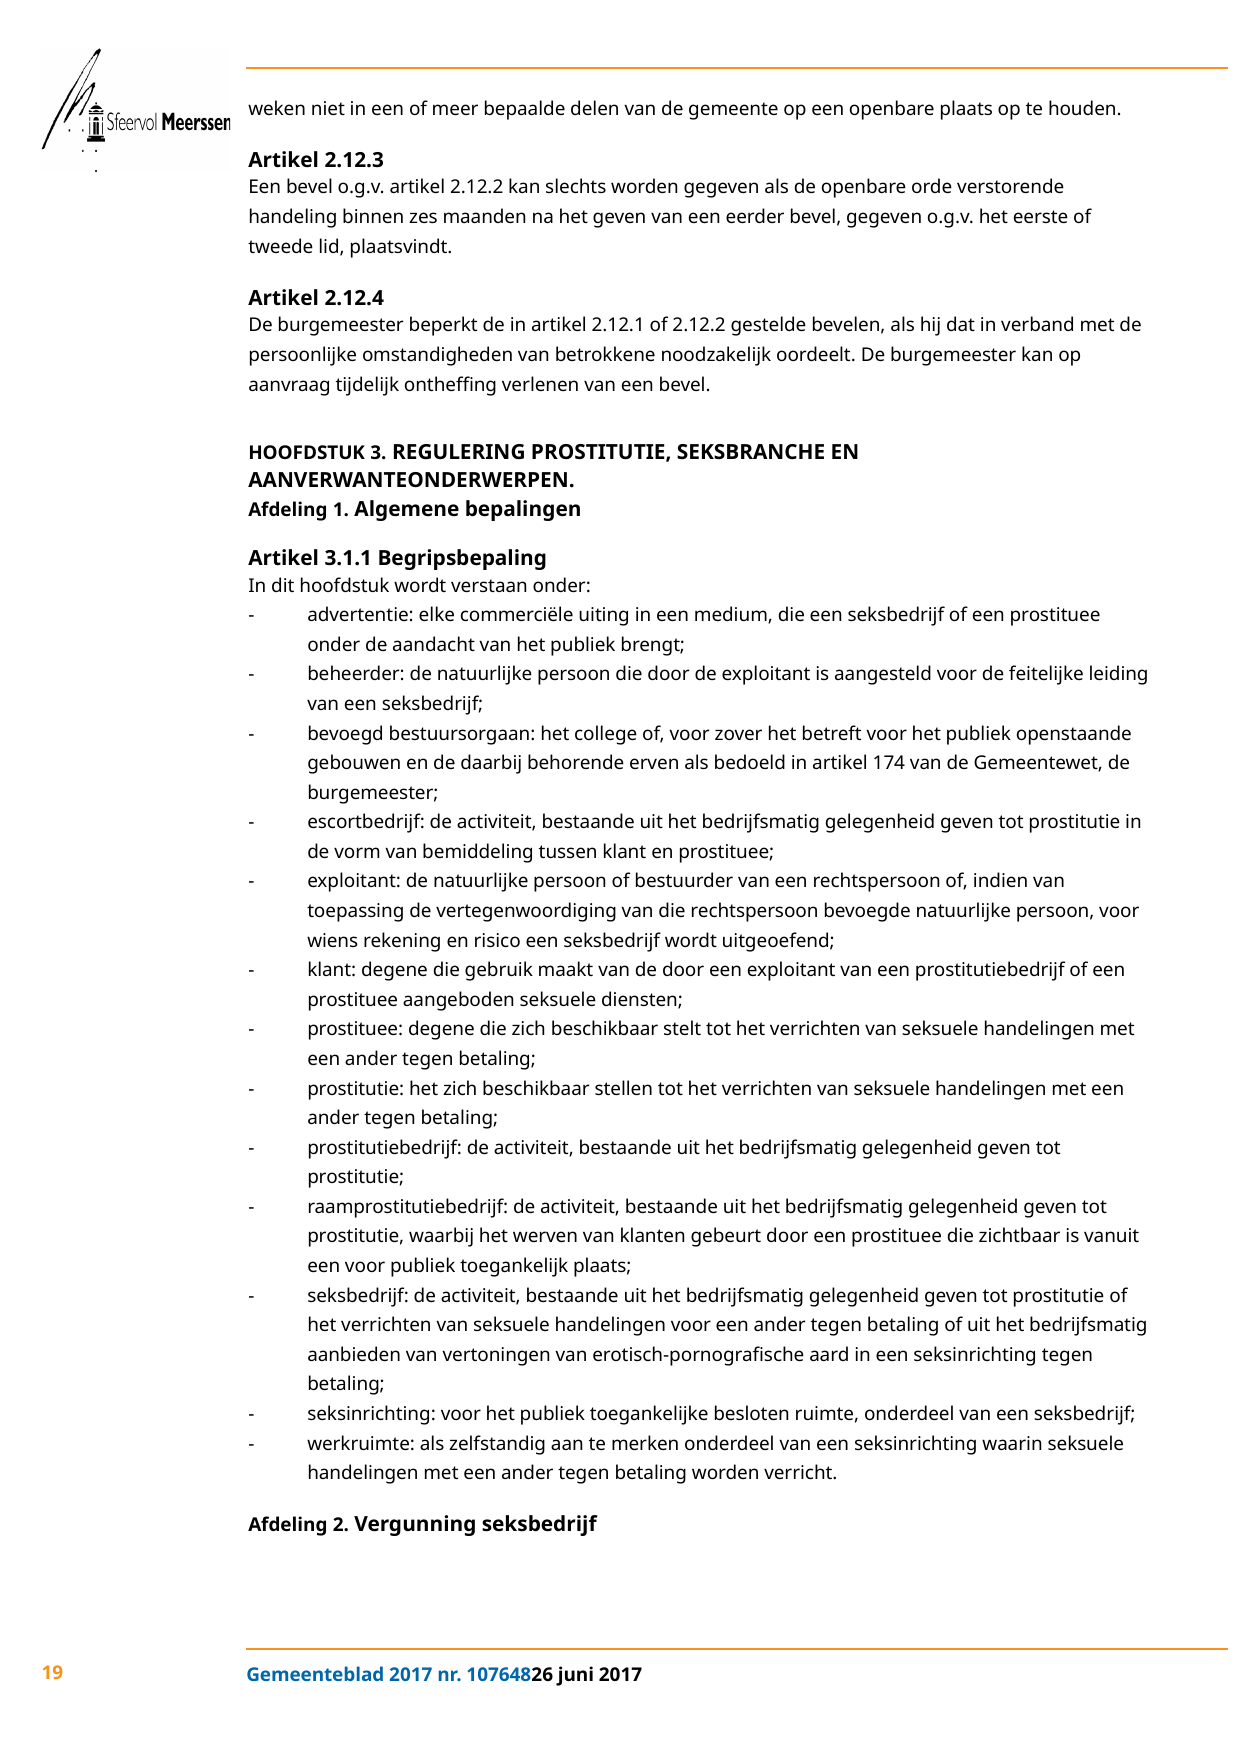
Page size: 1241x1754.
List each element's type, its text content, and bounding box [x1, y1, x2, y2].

list beheerder: de natuurlijke persoon die door de exploitant is aangesteld voor de feitelijke leiding van een seksbedrijf; [248, 661, 1152, 716]
text Een bevel o.g.v. artikel 2.12.2 kan slechts worden gegeven als de openbare orde verstorende handeling binnen zes maanden na het geven van een eerder bevel, gegeven o.g.v. het eerste of tweede lid, plaatsvindt. [248, 174, 1152, 258]
list prostitutie: het zich beschikbaar stellen tot het verrichten van seksuele handelingen met een ander tegen betaling; [248, 1075, 1152, 1130]
list bevoegd bestuursorgaan: het college of, voor zover het betreft voor het publiek openstaande gebouwen en de daarbij behorende erven als bedoeld in artikel 174 van de Gemeentewet, de burgemeester; [248, 720, 1152, 804]
picture [41, 47, 231, 172]
list prostitutiebedrijf: de activiteit, bestaande uit het bedrijfsmatig gelegenheid geven tot prostitutie; [248, 1134, 1152, 1189]
list exploitant: de natuurlijke persoon of bestuurder van een rechtspersoon of, indien van toepassing de vertegenwoordiging van die rechtspersoon bevoegde natuurlijke persoon, voor wiens rekening en risico een seksbedrijf wordt uitgeoefend; [248, 868, 1152, 952]
text De burgemeester beperkt de in artikel 2.12.1 of 2.12.2 gestelde bevelen, als hij dat in verband met de persoonlijke omstandigheden van betrokkene noodzakelijk oordeelt. De burgemeester kan op aanvraag tijdelijk ontheffing verlenen van een bevel. [248, 312, 1152, 397]
list prostituee: degene die zich beschikbaar stelt tot het verrichten van seksuele handelingen met een ander tegen betaling; [248, 1016, 1152, 1071]
list raamprostitutiebedrijf: de activiteit, bestaande uit het bedrijfsmatig gelegenheid geven tot prostitutie, waarbij het werven van klanten gebeurt door een prostituee die zichtbaar is vanuit een voor publiek toegankelijk plaats; [248, 1193, 1152, 1278]
text Artikel 2.12.3 [248, 145, 1152, 174]
text Afdeling 2. Vergunning seksbedrijf [248, 1509, 1152, 1538]
text HOOFDSTUK 3. REGULERING PROSTITUTIE, SEKSBRANCHE EN AANVERWANTEONDERWERPEN. [248, 437, 1152, 494]
text Afdeling 1. Algemene bepalingen [248, 494, 1152, 522]
text In dit hoofdstuk wordt verstaan onder: [248, 572, 1152, 597]
list seksinrichting: voor het publiek toegankelijke besloten ruimte, onderdeel van een seksbedrijf; [248, 1400, 1152, 1426]
list werkruimte: als zelfstandig aan te merken onderdeel van een seksinrichting waarin seksuele handelingen met een ander tegen betaling worden verricht. [248, 1430, 1152, 1485]
list seksbedrijf: de activiteit, bestaande uit het bedrijfsmatig gelegenheid geven tot prostitutie of het verrichten van seksuele handelingen voor een ander tegen betaling of uit het bedrijfsmatig aanbieden van vertoningen van erotisch-pornografische aard in een seksinrichting tegen betaling; [248, 1282, 1152, 1396]
list advertentie: elke commerciële uiting in een medium, die een seksbedrijf of een prostituee onder de aandacht van het publiek brengt; [248, 601, 1152, 657]
list klant: degene die gebruik maakt van de door een exploitant van een prostitutiebedrijf of een prostituee aangeboden seksuele diensten; [248, 956, 1152, 1012]
text Artikel 3.1.1 Begripsbepaling [248, 543, 1152, 572]
text Artikel 2.12.4 [248, 283, 1152, 312]
text weken niet in een of meer bepaalde delen van de gemeente op een openbare plaats op te houden. [248, 95, 1152, 121]
list escortbedrijf: de activiteit, bestaande uit het bedrijfsmatig gelegenheid geven tot prostitutie in de vorm van bemiddeling tussen klant en prostituee; [248, 808, 1152, 864]
